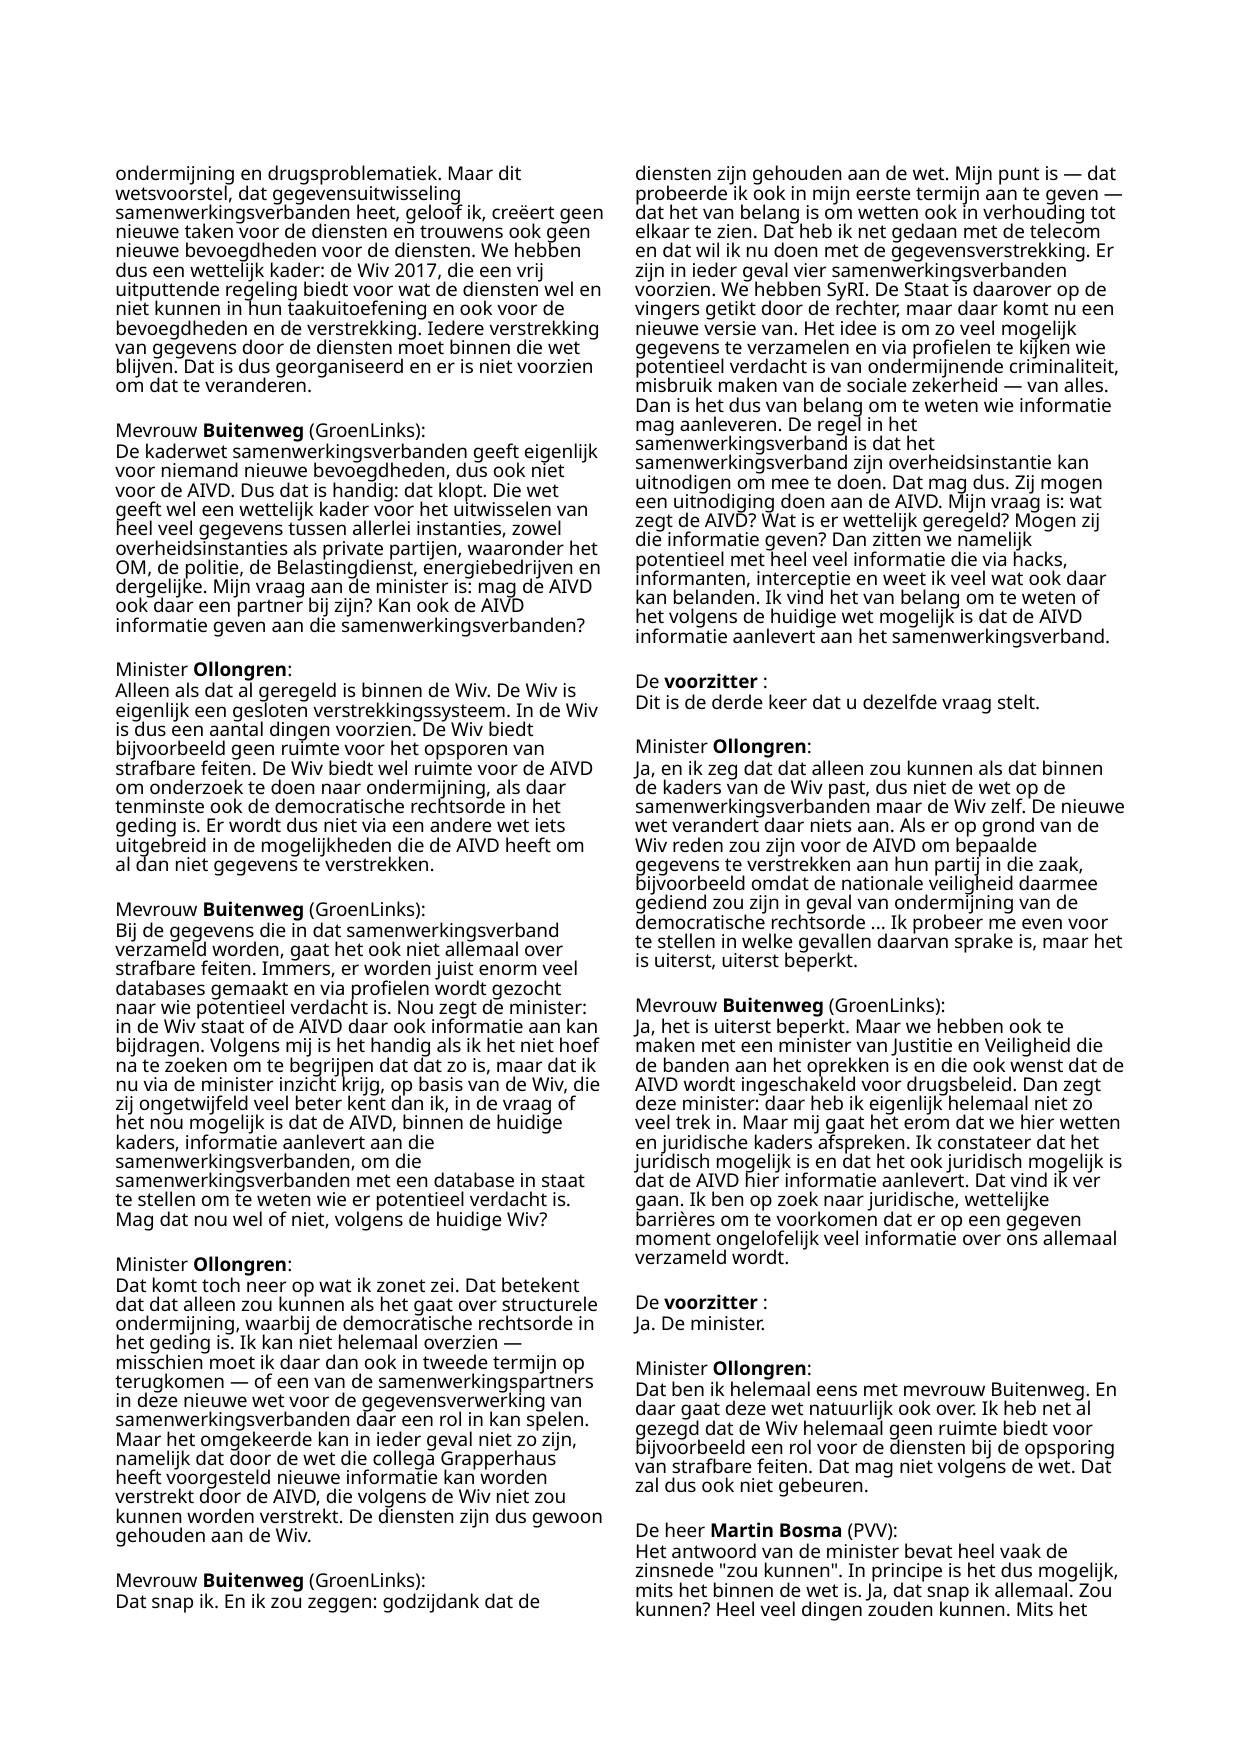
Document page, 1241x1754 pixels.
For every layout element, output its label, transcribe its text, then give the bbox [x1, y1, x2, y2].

text Minister Ollongren: [635, 1355, 1125, 1381]
text Minister Ollongren: [115, 1251, 605, 1277]
text De kaderwet samenwerkingsverbanden geeft eigenlijk voor niemand nieuwe bevoegdheden, dus ook niet voor de AIVD. Dus dat is handig: dat klopt. Die wet geeft wel een wettelijk kader voor het uitwisselen van heel veel gegevens tussen allerlei instanties, zowel overheidsinstanties als private partijen, waaronder het OM, de politie, de Belastingdienst, energiebedrijven en dergelijke. Mijn vraag aan de minister is: mag de AIVD ook daar een partner bij zijn? Kan ook de AIVD informatie geven aan die samenwerkingsverbanden? [115, 443, 605, 636]
text Minister Ollongren: [635, 734, 1125, 759]
text Dit is de derde keer dat u dezelfde vraag stelt. [635, 694, 1125, 713]
text Mevrouw Buitenweg (GroenLinks): [115, 896, 605, 922]
text Ja, en ik zeg dat dat alleen zou kunnen als dat binnen de kaders van de Wiv past, dus niet de wet op de samenwerkingsverbanden maar de Wiv zelf. De nieuwe wet verandert daar niets aan. Als er op grond van de Wiv reden zou zijn voor de AIVD om bepaalde gegevens te verstrekken aan hun partij in die zaak, bijvoorbeeld omdat de nationale veiligheid daarmee gediend zou zijn in geval van ondermijning van de democratische rechtsorde ... Ik probeer me even voor te stellen in welke gevallen daarvan sprake is, maar het is uiterst, uiterst beperkt. [635, 759, 1125, 971]
text Dat ben ik helemaal eens met mevrouw Buitenweg. En daar gaat deze wet natuurlijk ook over. Ik heb net al gezegd dat de Wiv helemaal geen ruimte biedt voor bijvoorbeeld een rol voor de diensten bij de opsporing van strafbare feiten. Dat mag niet volgens de wet. Dat zal dus ook niet gebeuren. [635, 1381, 1125, 1497]
text Ja, het is uiterst beperkt. Maar we hebben ook te maken met een minister van Justitie en Veiligheid die de banden aan het oprekken is en die ook wenst dat de AIVD wordt ingeschakeld voor drugsbeleid. Dan zegt deze minister: daar heb ik eigenlijk helemaal niet zo veel trek in. Maar mij gaat het erom dat we hier wetten en juridische kaders afspreken. Ik constateer dat het juridisch mogelijk is en dat het ook juridisch mogelijk is dat de AIVD hier informatie aanlevert. Dat vind ik ver gaan. Ik ben op zoek naar juridische, wettelijke barrières om te voorkomen dat er op een gegeven moment ongelofelijk veel informatie over ons allemaal verzameld wordt. [635, 1018, 1125, 1268]
text Minister Ollongren: [115, 657, 605, 682]
text Mevrouw Buitenweg (GroenLinks): [115, 1567, 605, 1593]
text Dat komt toch neer op wat ik zonet zei. Dat betekent dat dat alleen zou kunnen als het gaat over structurele ondermijning, waarbij de democratische rechtsorde in het geding is. Ik kan niet helemaal overzien — misschien moet ik daar dan ook in tweede termijn op terugkomen — of een van de samenwerkingspartners in deze nieuwe wet voor de gegevensverwerking van samenwerkingsverbanden daar een rol in kan spelen. Maar het omgekeerde kan in ieder geval niet zo zijn, namelijk dat door de wet die collega Grapperhaus heeft voorgesteld nieuwe informatie kan worden verstrekt door de AIVD, die volgens de Wiv niet zou kunnen worden verstrekt. De diensten zijn dus gewoon gehouden aan de Wiv. [115, 1277, 605, 1546]
text Ja. De minister. [635, 1315, 1125, 1334]
text Mevrouw Buitenweg (GroenLinks): [635, 992, 1125, 1018]
text De voorzitter : [635, 1289, 1125, 1315]
text Alleen als dat al geregeld is binnen de Wiv. De Wiv is eigenlijk een gesloten verstrekkingssysteem. In de Wiv is dus een aantal dingen voorzien. De Wiv biedt bijvoorbeeld geen ruimte voor het opsporen van strafbare feiten. De Wiv biedt wel ruimte voor de AIVD om onderzoek te doen naar ondermijning, als daar tenminste ook de democratische rechtsorde in het geding is. Er wordt dus niet via een andere wet iets uitgebreid in de mogelijkheden die de AIVD heeft om al dan niet gegevens te verstrekken. [115, 682, 605, 875]
text diensten zijn gehouden aan de wet. Mijn punt is — dat probeerde ik ook in mijn eerste termijn aan te geven — dat het van belang is om wetten ook in verhouding tot elkaar te zien. Dat heb ik net gedaan met de telecom en dat wil ik nu doen met de gegevensverstrekking. Er zijn in ieder geval vier samenwerkingsverbanden voorzien. We hebben SyRI. De Staat is daarover op de vingers getikt door de rechter, maar daar komt nu een nieuwe versie van. Het idee is om zo veel mogelijk gegevens te verzamelen en via profielen te kijken wie potentieel verdacht is van ondermijnende criminaliteit, misbruik maken van de sociale zekerheid — van alles. Dan is het dus van belang om te weten wie informatie mag aanleveren. De regel in het samenwerkingsverband is dat het samenwerkingsverband zijn overheidsinstantie kan uitnodigen om mee te doen. Dat mag dus. Zij mogen een uitnodiging doen aan de AIVD. Mijn vraag is: wat zegt de AIVD? Wat is er wettelijk geregeld? Mogen zij die informatie geven? Dan zitten we namelijk potentieel met heel veel informatie die via hacks, informanten, interceptie en weet ik veel wat ook daar kan belanden. Ik vind het van belang om te weten of het volgens de huidige wet mogelijk is dat de AIVD informatie aanlevert aan het samenwerkingsverband. [635, 165, 1125, 647]
text Dat snap ik. En ik zou zeggen: godzijdank dat de [115, 1593, 605, 1612]
text De voorzitter : [635, 668, 1125, 694]
text Het antwoord van de minister bevat heel vaak de zinsnede "zou kunnen". In principe is het dus mogelijk, mits het binnen de wet is. Ja, dat snap ik allemaal. Zou kunnen? Heel veel dingen zouden kunnen. Mits het [635, 1543, 1125, 1620]
text ondermijning en drugsproblematiek. Maar dit wetsvoorstel, dat gegevensuitwisseling samenwerkingsverbanden heet, geloof ik, creëert geen nieuwe taken voor de diensten en trouwens ook geen nieuwe bevoegdheden voor de diensten. We hebben dus een wettelijk kader: de Wiv 2017, die een vrij uitputtende regeling biedt voor wat de diensten wel en niet kunnen in hun taakuitoefening en ook voor de bevoegdheden en de verstrekking. Iedere verstrekking van gegevens door de diensten moet binnen die wet blijven. Dat is dus georganiseerd en er is niet voorzien om dat te veranderen. [115, 165, 605, 397]
text Bij de gegevens die in dat samenwerkingsverband verzameld worden, gaat het ook niet allemaal over strafbare feiten. Immers, er worden juist enorm veel databases gemaakt en via profielen wordt gezocht naar wie potentieel verdacht is. Nou zegt de minister: in de Wiv staat of de AIVD daar ook informatie aan kan bijdragen. Volgens mij is het handig als ik het niet hoef na te zoeken om te begrijpen dat dat zo is, maar dat ik nu via de minister inzicht krijg, op basis van de Wiv, die zij ongetwijfeld veel beter kent dan ik, in de vraag of het nou mogelijk is dat de AIVD, binnen de huidige kaders, informatie aanlevert aan die samenwerkingsverbanden, om die samenwerkingsverbanden met een database in staat te stellen om te weten wie er potentieel verdacht is. Mag dat nou wel of niet, volgens de huidige Wiv? [115, 922, 605, 1230]
text De heer Martin Bosma (PVV): [635, 1517, 1125, 1543]
text Mevrouw Buitenweg (GroenLinks): [115, 417, 605, 443]
